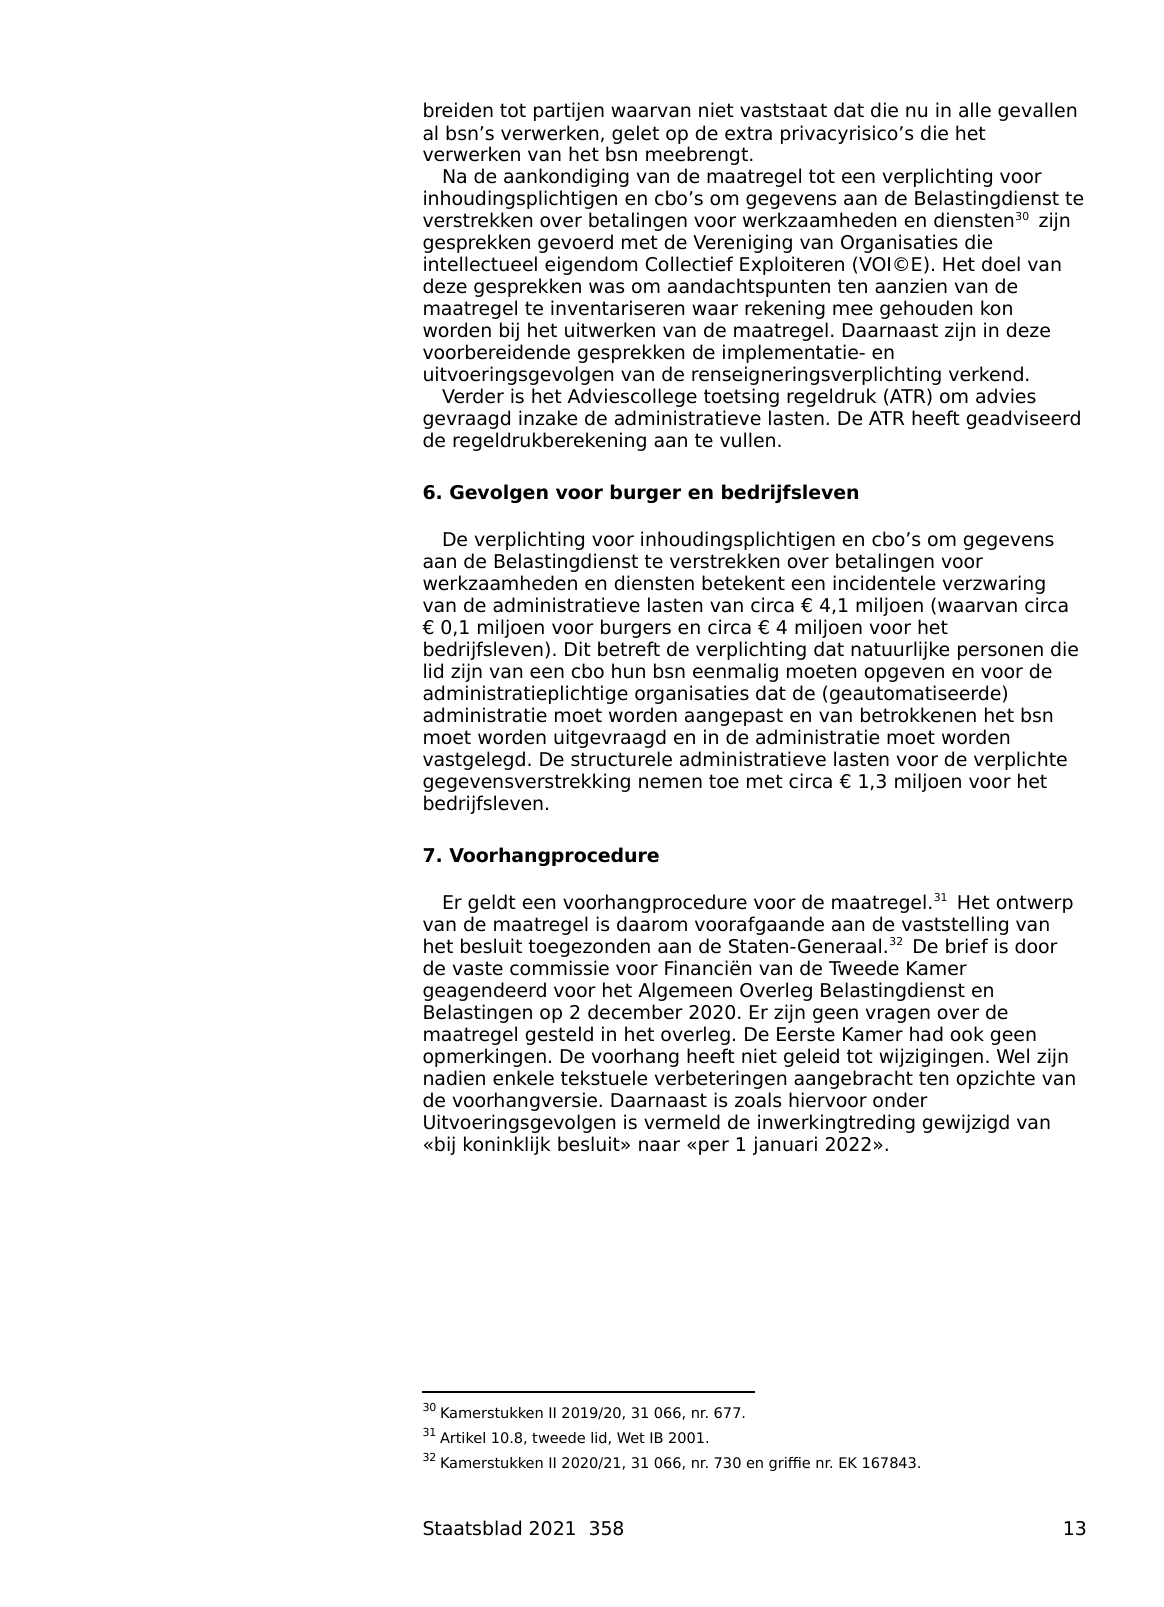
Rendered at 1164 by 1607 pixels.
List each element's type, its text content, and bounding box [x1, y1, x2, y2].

text Kamerstukken II 2020/21, 31 066, nr. 730 en griffie nr. EK 167843. [422, 1451, 1087, 1473]
text Kamerstukken II 2019/20, 31 066, nr. 677. [422, 1401, 1087, 1423]
text Er geldt een voorhangprocedure voor de maatregel. Het ontwerp van de maatregel is daarom voorafgaande aan de vaststelling van het besluit toegezonden aan de Staten-Generaal. De brief is door de vaste commissie voor Financiën van de Tweede Kamer geagendeerd voor het Algemeen Overleg Belastingdienst en Belastingen op 2 december 2020. Er zijn geen vragen over de maatregel gesteld in het overleg. De Eerste Kamer had ook geen opmerkingen. De voorhang heeft niet geleid tot wijzigingen. Wel zijn nadien enkele tekstuele verbeteringen aangebracht ten opzichte van de voorhangversie. Daarnaast is zoals hiervoor onder Uitvoeringsgevolgen is vermeld de inwerkingtreding gewijzigd van «bij koninklijk besluit» naar «per 1 januari 2022». [422, 892, 1087, 1156]
text Artikel 10.8, tweede lid, Wet IB 2001. [422, 1426, 1087, 1448]
text De verplichting voor inhoudingsplichtigen en cbo’s om gegevens aan de Belastingdienst te verstrekken over betalingen voor werkzaamheden en diensten betekent een incidentele verzwaring van de administratieve lasten van circa € 4,1 miljoen (waarvan circa € 0,1 miljoen voor burgers en circa € 4 miljoen voor het bedrijfsleven). Dit betreft de verplichting dat natuurlijke personen die lid zijn van een cbo hun bsn eenmalig moeten opgeven en voor de administratieplichtige organisaties dat de (geautomatiseerde) administratie moet worden aangepast en van betrokkenen het bsn moet worden uitgevraagd en in de administratie moet worden vastgelegd. De structurele administratieve lasten voor de verplichte gegevensverstrekking nemen toe met circa € 1,3 miljoen voor het bedrijfsleven. [422, 529, 1087, 815]
text Na de aankondiging van de maatregel tot een verplichting voor inhoudingsplichtigen en cbo’s om gegevens aan de Belastingdienst te verstrekken over betalingen voor werkzaamheden en diensten zijn gesprekken gevoerd met de Vereniging van Organisaties die intellectueel eigendom Collectief Exploiteren (VOI©E). Het doel van deze gesprekken was om aandachtspunten ten aanzien van de maatregel te inventariseren waar rekening mee gehouden kon worden bij het uitwerken van de maatregel. Daarnaast zijn in deze voorbereidende gesprekken de implementatie- en uitvoeringsgevolgen van de renseigneringsverplichting verkend. [422, 166, 1087, 386]
text Verder is het Adviescollege toetsing regeldruk (ATR) om advies gevraagd inzake de administratieve lasten. De ATR heeft geadviseerd de regeldrukberekening aan te vullen. [422, 386, 1087, 452]
subtitle 7. Voorhangprocedure [422, 845, 1087, 867]
subtitle 6. Gevolgen voor burger en bedrijfsleven [422, 482, 1087, 504]
text breiden tot partijen waarvan niet vaststaat dat die nu in alle gevallen al bsn’s verwerken, gelet op de extra privacyrisico’s die het verwerken van het bsn meebrengt. [422, 100, 1087, 166]
